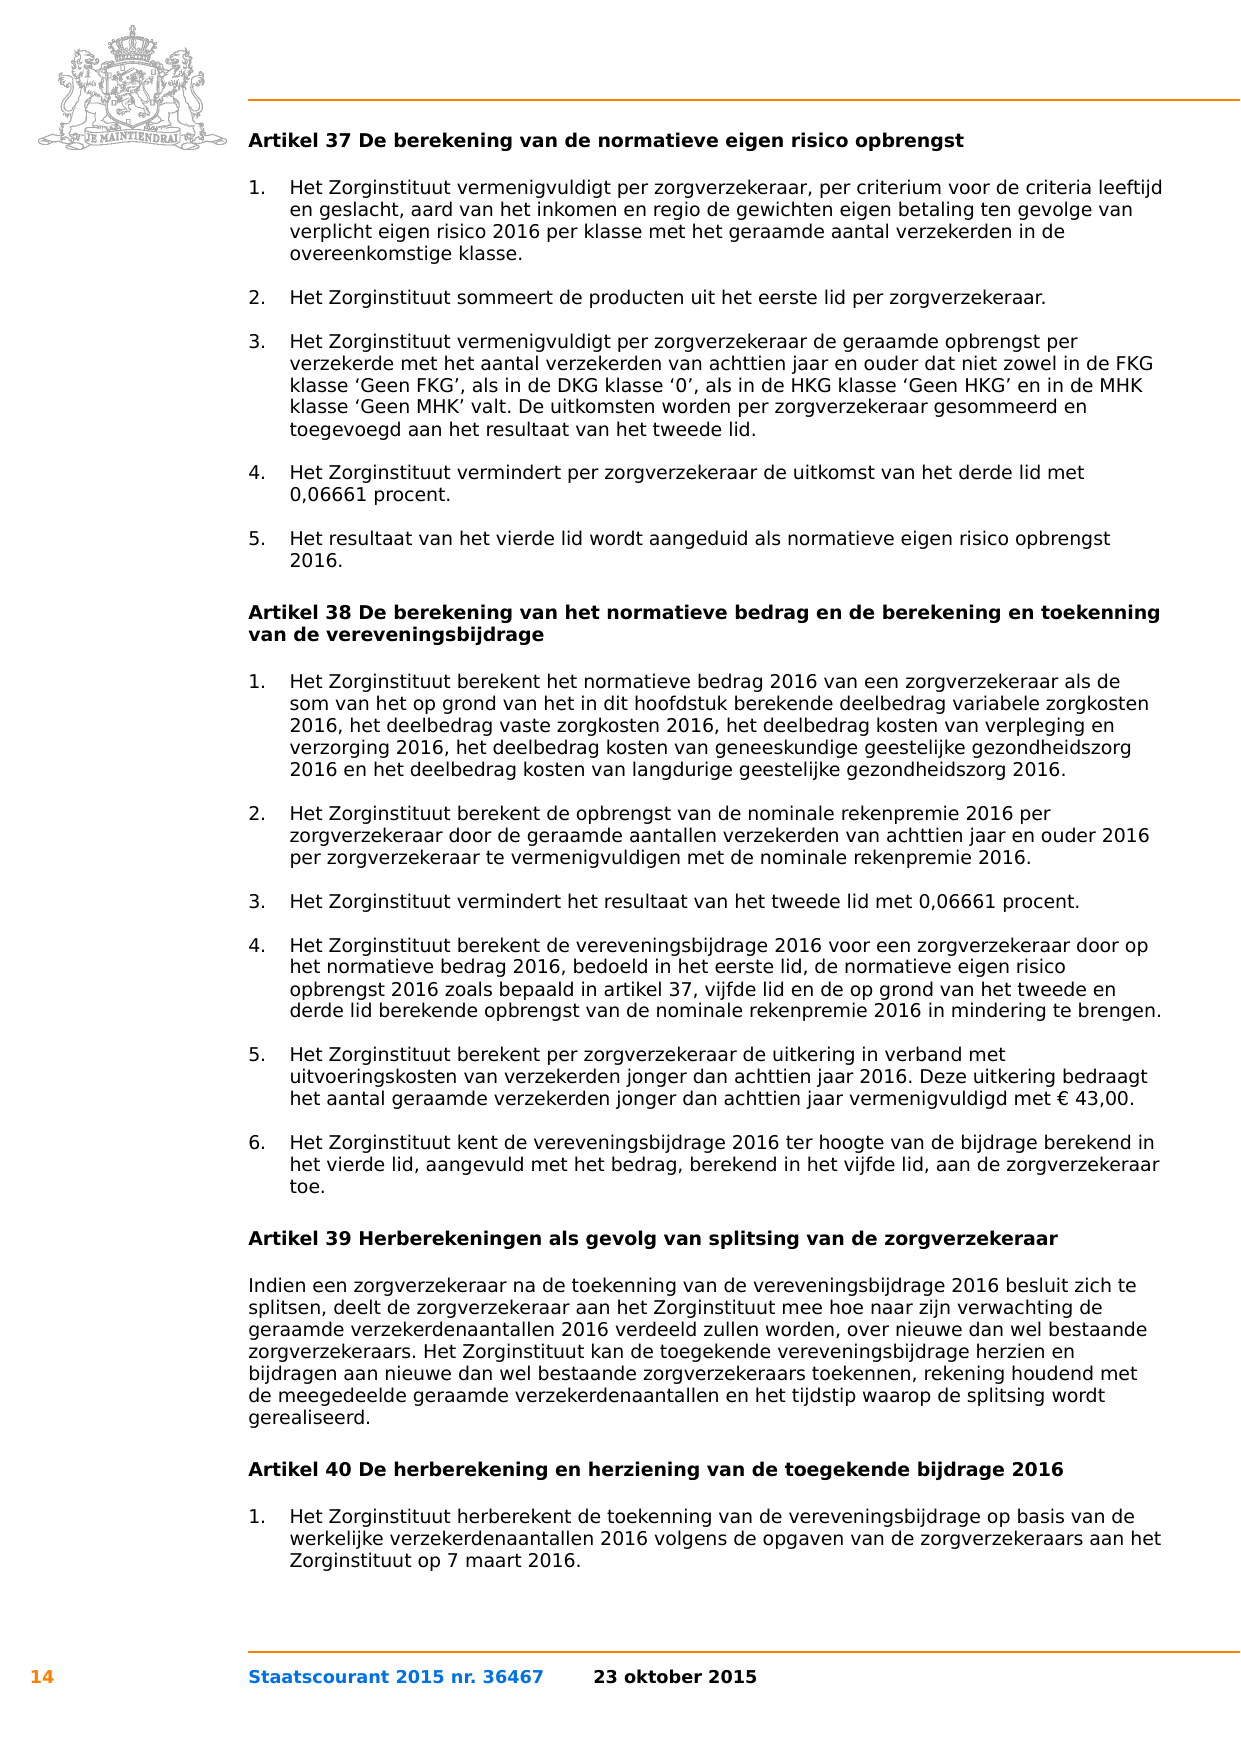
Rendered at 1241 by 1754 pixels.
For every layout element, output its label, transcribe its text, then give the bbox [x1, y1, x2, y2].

text 4. Het Zorginstituut vermindert per zorgverzekeraar de uitkomst van het derde lid met 0,06661 procent. [248, 462, 1163, 506]
text 3. Het Zorginstituut vermenigvuldigt per zorgverzekeraar de geraamde opbrengst per verzekerde met het aantal verzekerden van achttien jaar en ouder dat niet zowel in de FKG klasse ‘Geen FKG’, als in de DKG klasse ‘0’, als in de HKG klasse ‘Geen HKG’ en in de MHK klasse ‘Geen MHK’ valt. De uitkomsten worden per zorgverzekeraar gesommeerd en toegevoegd aan het resultaat van het tweede lid. [248, 331, 1163, 440]
text 1. Het Zorginstituut vermenigvuldigt per zorgverzekeraar, per criterium voor de criteria leeftijd en geslacht, aard van het inkomen en regio de gewichten eigen betaling ten gevolge van verplicht eigen risico 2016 per klasse met het geraamde aantal verzekerden in de overeenkomstige klasse. [248, 177, 1163, 265]
text 2. Het Zorginstituut berekent de opbrengst van de nominale rekenpremie 2016 per zorgverzekeraar door de geraamde aantallen verzekerden van achttien jaar en ouder 2016 per zorgverzekeraar te vermenigvuldigen met de nominale rekenpremie 2016. [248, 803, 1163, 869]
text 6. Het Zorginstituut kent de vereveningsbijdrage 2016 ter hoogte van de bijdrage berekend in het vierde lid, aangevuld met het bedrag, berekend in het vijfde lid, aan de zorgverzekeraar toe. [248, 1132, 1163, 1198]
subtitle Artikel 38 De berekening van het normatieve bedrag en de berekening en toekenning van de vereveningsbijdrage [248, 602, 1163, 646]
text 3. Het Zorginstituut vermindert het resultaat van het tweede lid met 0,06661 procent. [248, 891, 1163, 913]
text 2. Het Zorginstituut sommeert de producten uit het eerste lid per zorgverzekeraar. [248, 287, 1163, 309]
text 1. Het Zorginstituut berekent het normatieve bedrag 2016 van een zorgverzekeraar als de som van het op grond van het in dit hoofdstuk berekende deelbedrag variabele zorgkosten 2016, het deelbedrag vaste zorgkosten 2016, het deelbedrag kosten van verpleging en verzorging 2016, het deelbedrag kosten van geneeskundige geestelijke gezondheidszorg 2016 en het deelbedrag kosten van langdurige geestelijke gezondheidszorg 2016. [248, 671, 1163, 781]
subtitle Artikel 40 De herberekening en herziening van de toegekende bijdrage 2016 [248, 1459, 1163, 1481]
text 5. Het Zorginstituut berekent per zorgverzekeraar de uitkering in verband met uitvoeringskosten van verzekerden jonger dan achttien jaar 2016. Deze uitkering bedraagt het aantal geraamde verzekerden jonger dan achttien jaar vermenigvuldigd met € 43,00. [248, 1044, 1163, 1110]
text 4. Het Zorginstituut berekent de vereveningsbijdrage 2016 voor een zorgverzekeraar door op het normatieve bedrag 2016, bedoeld in het eerste lid, de normatieve eigen risico opbrengst 2016 zoals bepaald in artikel 37, vijfde lid en de op grond van het tweede en derde lid berekende opbrengst van de nominale rekenpremie 2016 in mindering te brengen. [248, 934, 1163, 1022]
text 5. Het resultaat van het vierde lid wordt aangeduid als normatieve eigen risico opbrengst 2016. [248, 528, 1163, 572]
subtitle Artikel 39 Herberekeningen als gevolg van splitsing van de zorgverzekeraar [248, 1228, 1163, 1250]
picture [38, 25, 227, 150]
text 1. Het Zorginstituut herberekent de toekenning van de vereveningsbijdrage op basis van de werkelijke verzekerdenaantallen 2016 volgens de opgaven van de zorgverzekeraars aan het Zorginstituut op 7 maart 2016. [248, 1506, 1163, 1572]
subtitle Artikel 37 De berekening van de normatieve eigen risico opbrengst [248, 130, 1163, 152]
text Indien een zorgverzekeraar na de toekenning van de vereveningsbijdrage 2016 besluit zich te splitsen, deelt de zorgverzekeraar aan het Zorginstituut mee hoe naar zijn verwachting de geraamde verzekerdenaantallen 2016 verdeeld zullen worden, over nieuwe dan wel bestaande zorgverzekeraars. Het Zorginstituut kan de toegekende vereveningsbijdrage herzien en bijdragen aan nieuwe dan wel bestaande zorgverzekeraars toekennen, rekening houdend met de meegedeelde geraamde verzekerdenaantallen en het tijdstip waarop de splitsing wordt gerealiseerd. [248, 1275, 1163, 1429]
